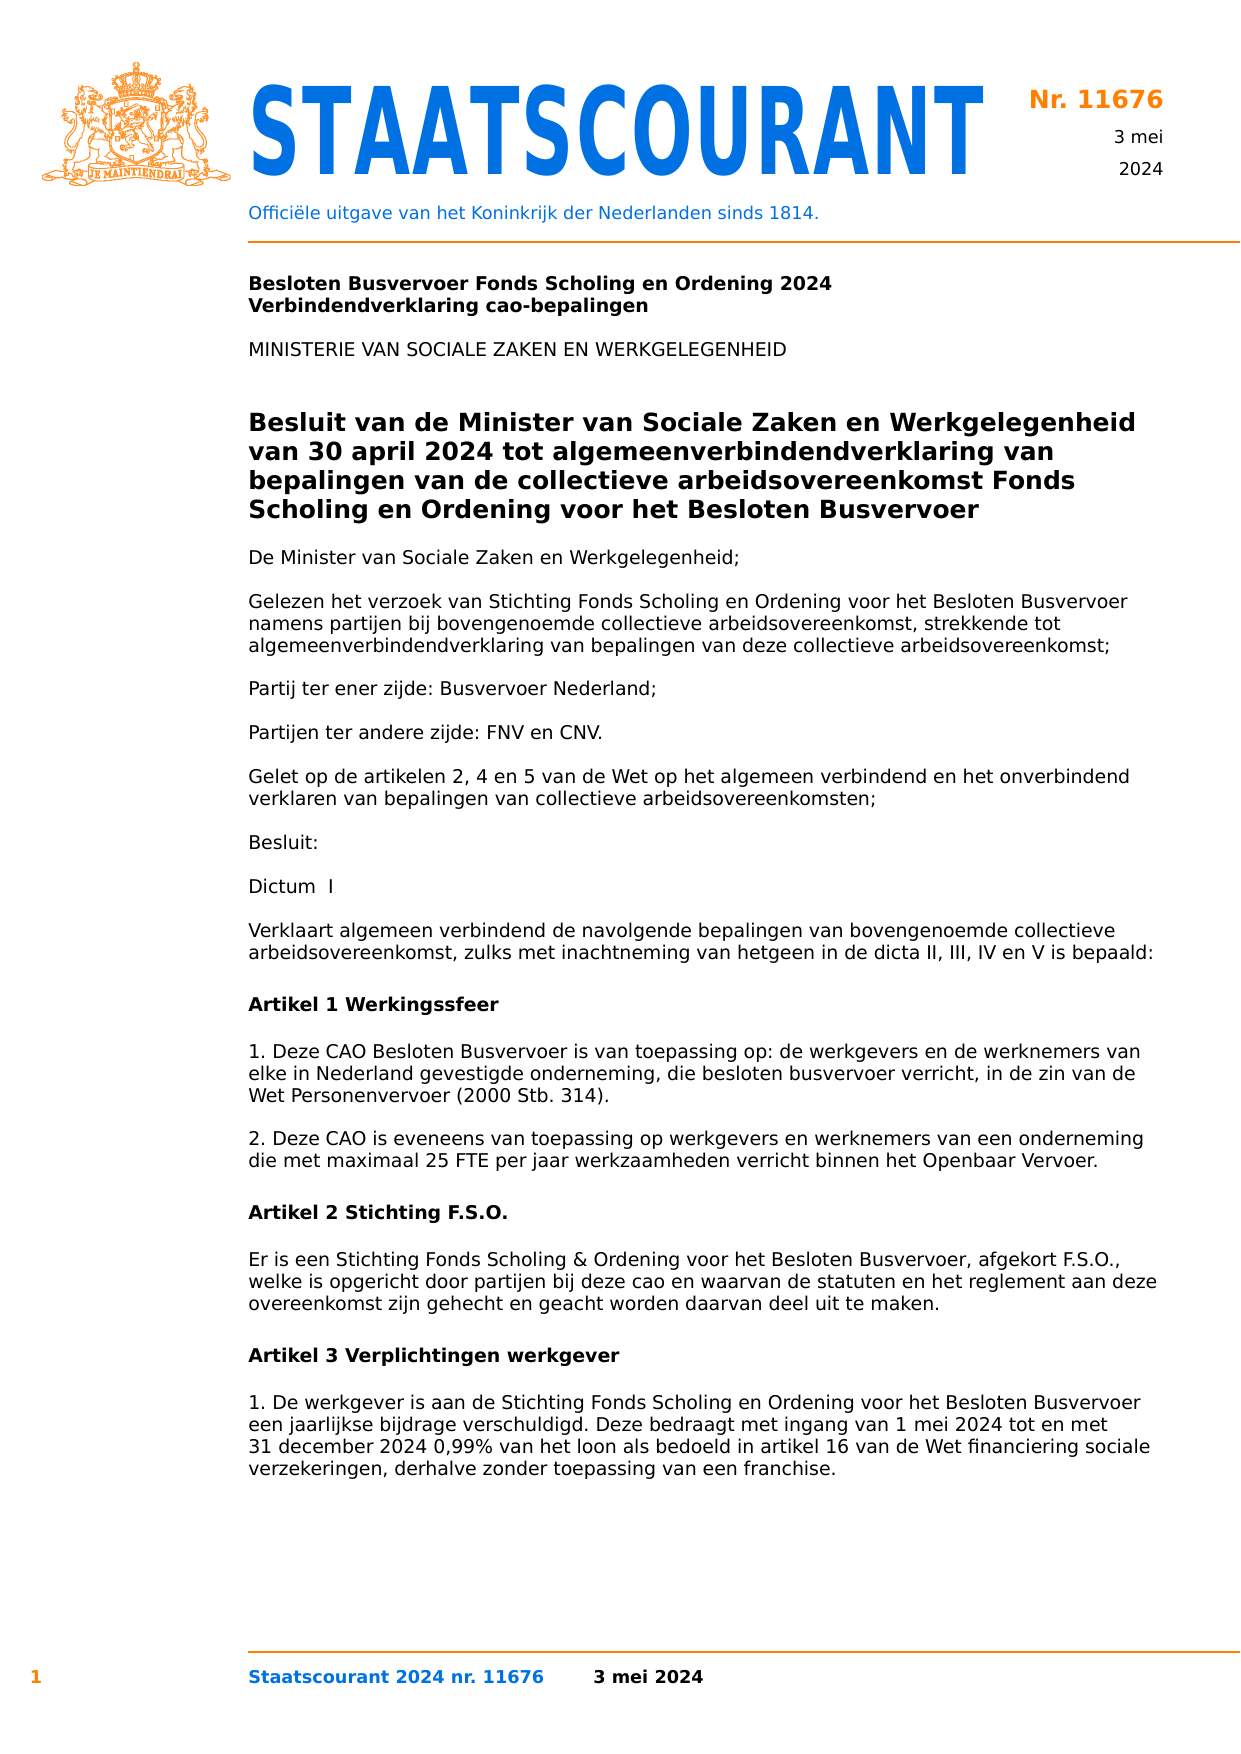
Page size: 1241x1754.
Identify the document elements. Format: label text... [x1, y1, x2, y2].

table_cell 2024 [998, 153, 1240, 203]
table_header Nr. 11676 [998, 62, 1240, 121]
text Gelet op de artikelen 2, 4 en 5 van de Wet op het algemeen verbindend en het onverbindend verklaren van bepalingen van collectieve arbeidsovereenkomsten; [248, 766, 1163, 810]
text Partij ter ener zijde: Busvervoer Nederland; [248, 678, 1163, 700]
table_cell Officiële uitgave van het Koninkrijk der Nederlanden sinds 1814. [248, 203, 1240, 241]
subtitle Artikel 2 Stichting F.S.O. [248, 1202, 1163, 1224]
text Besloten Busvervoer Fonds Scholing en Ordening 2024 [248, 273, 1163, 295]
text 1. Deze CAO Besloten Busvervoer is van toepassing op: de werkgevers en de werknemers van elke in Nederland gevestigde onderneming, die besloten busvervoer verricht, in de zin van de Wet Personenvervoer (2000 Stb. 314). [248, 1041, 1163, 1106]
table_header STAATSCOURANT [248, 62, 998, 203]
table_header [25, 62, 248, 241]
text Besluit: [248, 832, 1163, 854]
subtitle Besluit van de Minister van Sociale Zaken en Werkgelegenheid van 30 april 2024 tot algemeenverbindendverklaring van bepalingen van de collectieve arbeidsovereenkomst Fonds Scholing en Ordening voor het Besloten Busvervoer [248, 408, 1163, 525]
subtitle Artikel 1 Werkingssfeer [248, 993, 1163, 1016]
text Verklaart algemeen verbindend de navolgende bepalingen van bovengenoemde collectieve arbeidsovereenkomst, zulks met inachtneming van hetgeen in de dicta II, III, IV en V is bepaald: [248, 919, 1163, 963]
text 2. Deze CAO is eveneens van toepassing op werkgevers en werknemers van een onderneming die met maximaal 25 FTE per jaar werkzaamheden verricht binnen het Openbaar Vervoer. [248, 1128, 1163, 1172]
text 1. De werkgever is aan de Stichting Fonds Scholing en Ordening voor het Besloten Busvervoer een jaarlijkse bijdrage verschuldigd. Deze bedraagt met ingang van 1 mei 2024 tot en met 31 december 2024 0,99% van het loon als bedoeld in artikel 16 van de Wet financiering sociale verzekeringen, derhalve zonder toepassing van een franchise. [248, 1392, 1163, 1480]
subtitle Artikel 3 Verplichtingen werkgever [248, 1345, 1163, 1367]
text Partijen ter andere zijde: FNV en CNV. [248, 722, 1163, 744]
text Verbindendverklaring cao-bepalingen [248, 295, 1163, 317]
text MINISTERIE VAN SOCIALE ZAKEN EN WERKGELEGENHEID [248, 339, 1163, 361]
text Dictum I [248, 876, 1163, 898]
text Er is een Stichting Fonds Scholing & Ordening voor het Besloten Busvervoer, afgekort F.S.O., welke is opgericht door partijen bij deze cao en waarvan de statuten en het reglement aan deze overeenkomst zijn gehecht en geacht worden daarvan deel uit te maken. [248, 1249, 1163, 1315]
text De Minister van Sociale Zaken en Werkgelegenheid; [248, 547, 1163, 569]
text Gelezen het verzoek van Stichting Fonds Scholing en Ordening voor het Besloten Busvervoer namens partijen bij bovengenoemde collectieve arbeidsovereenkomst, strekkende tot algemeenverbindendverklaring van bepalingen van deze collectieve arbeidsovereenkomst; [248, 591, 1163, 656]
table_cell 3 mei [998, 121, 1240, 153]
picture [41, 62, 231, 186]
